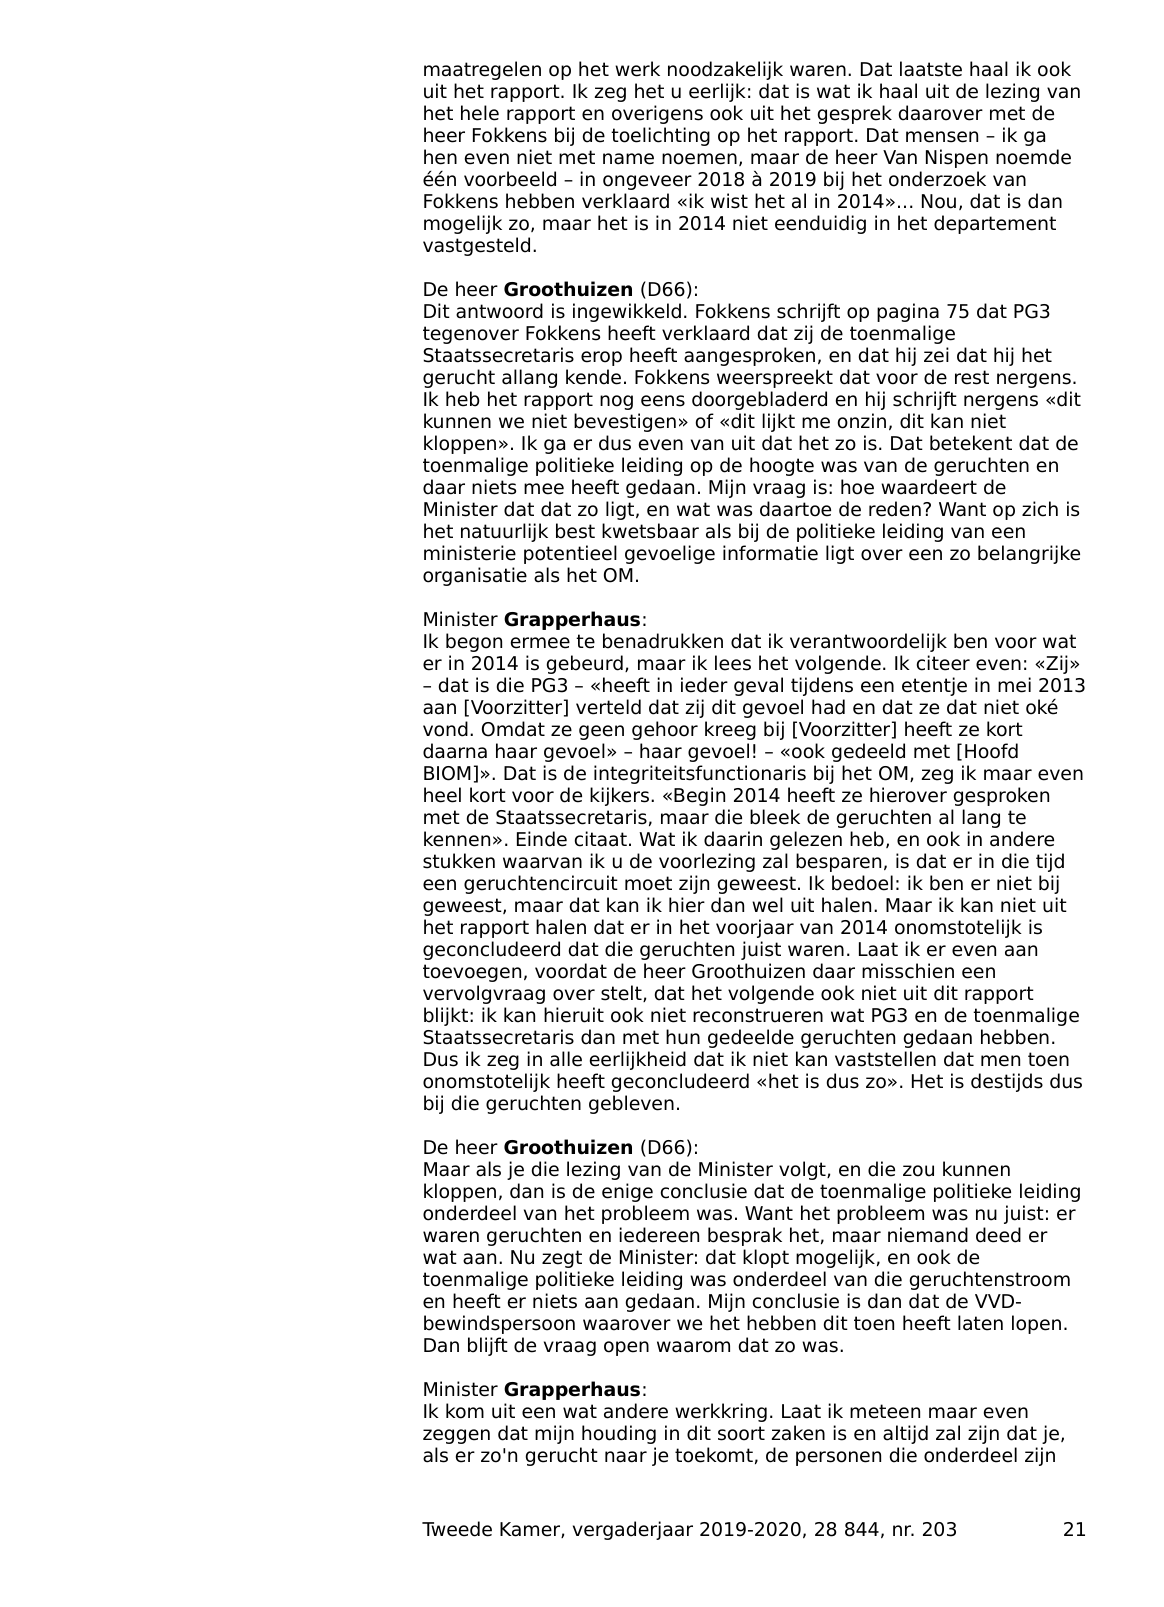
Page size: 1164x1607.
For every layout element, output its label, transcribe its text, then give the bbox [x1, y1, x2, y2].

text Maar als je die lezing van de Minister volgt, en die zou kunnen kloppen, dan is de enige conclusie dat de toenmalige politieke leiding onderdeel van het probleem was. Want het probleem was nu juist: er waren geruchten en iedereen besprak het, maar niemand deed er wat aan. Nu zegt de Minister: dat klopt mogelijk, en ook de toenmalige politieke leiding was onderdeel van die geruchtenstroom en heeft er niets aan gedaan. Mijn conclusie is dan dat de VVD-bewindspersoon waarover we het hebben dit toen heeft laten lopen. Dan blijft de vraag open waarom dat zo was. [422, 1159, 1087, 1356]
text De heer Groothuizen (D66): [422, 279, 1087, 301]
text maatregelen op het werk noodzakelijk waren. Dat laatste haal ik ook uit het rapport. Ik zeg het u eerlijk: dat is wat ik haal uit de lezing van het hele rapport en overigens ook uit het gesprek daarover met de heer Fokkens bij de toelichting op het rapport. Dat mensen – ik ga hen even niet met name noemen, maar de heer Van Nispen noemde één voorbeeld – in ongeveer 2018 à 2019 bij het onderzoek van Fokkens hebben verklaard «ik wist het al in 2014»... Nou, dat is dan mogelijk zo, maar het is in 2014 niet eenduidig in het departement vastgesteld. [422, 59, 1087, 257]
text Ik begon ermee te benadrukken dat ik verantwoordelijk ben voor wat er in 2014 is gebeurd, maar ik lees het volgende. Ik citeer even: «Zij» – dat is die PG3 – «heeft in ieder geval tijdens een etentje in mei 2013 aan [Voorzitter] verteld dat zij dit gevoel had en dat ze dat niet oké vond. Omdat ze geen gehoor kreeg bij [Voorzitter] heeft ze kort daarna haar gevoel» – haar gevoel! – «ook gedeeld met [Hoofd BIOM]». Dat is de integriteitsfunctionaris bij het OM, zeg ik maar even heel kort voor de kijkers. «Begin 2014 heeft ze hierover gesproken met de Staatssecretaris, maar die bleek de geruchten al lang te kennen». Einde citaat. Wat ik daarin gelezen heb, en ook in andere stukken waarvan ik u de voorlezing zal besparen, is dat er in die tijd een geruchtencircuit moet zijn geweest. Ik bedoel: ik ben er niet bij geweest, maar dat kan ik hier dan wel uit halen. Maar ik kan niet uit het rapport halen dat er in het voorjaar van 2014 onomstotelijk is geconcludeerd dat die geruchten juist waren. Laat ik er even aan toevoegen, voordat de heer Groothuizen daar misschien een vervolgvraag over stelt, dat het volgende ook niet uit dit rapport blijkt: ik kan hieruit ook niet reconstrueren wat PG3 en de toenmalige Staatssecretaris dan met hun gedeelde geruchten gedaan hebben. Dus ik zeg in alle eerlijkheid dat ik niet kan vaststellen dat men toen onomstotelijk heeft geconcludeerd «het is dus zo». Het is destijds dus bij die geruchten gebleven. [422, 631, 1087, 1114]
text Minister Grapperhaus: [422, 609, 1087, 631]
text De heer Groothuizen (D66): [422, 1137, 1087, 1159]
text Minister Grapperhaus: [422, 1379, 1087, 1401]
text Ik kom uit een wat andere werkkring. Laat ik meteen maar even zeggen dat mijn houding in dit soort zaken is en altijd zal zijn dat je, als er zo'n gerucht naar je toekomt, de personen die onderdeel zijn [422, 1401, 1087, 1467]
text Dit antwoord is ingewikkeld. Fokkens schrijft op pagina 75 dat PG3 tegenover Fokkens heeft verklaard dat zij de toenmalige Staatssecretaris erop heeft aangesproken, en dat hij zei dat hij het gerucht allang kende. Fokkens weerspreekt dat voor de rest nergens. Ik heb het rapport nog eens doorgebladerd en hij schrijft nergens «dit kunnen we niet bevestigen» of «dit lijkt me onzin, dit kan niet kloppen». Ik ga er dus even van uit dat het zo is. Dat betekent dat de toenmalige politieke leiding op de hoogte was van de geruchten en daar niets mee heeft gedaan. Mijn vraag is: hoe waardeert de Minister dat dat zo ligt, en wat was daartoe de reden? Want op zich is het natuurlijk best kwetsbaar als bij de politieke leiding van een ministerie potentieel gevoelige informatie ligt over een zo belangrijke organisatie als het OM. [422, 301, 1087, 587]
